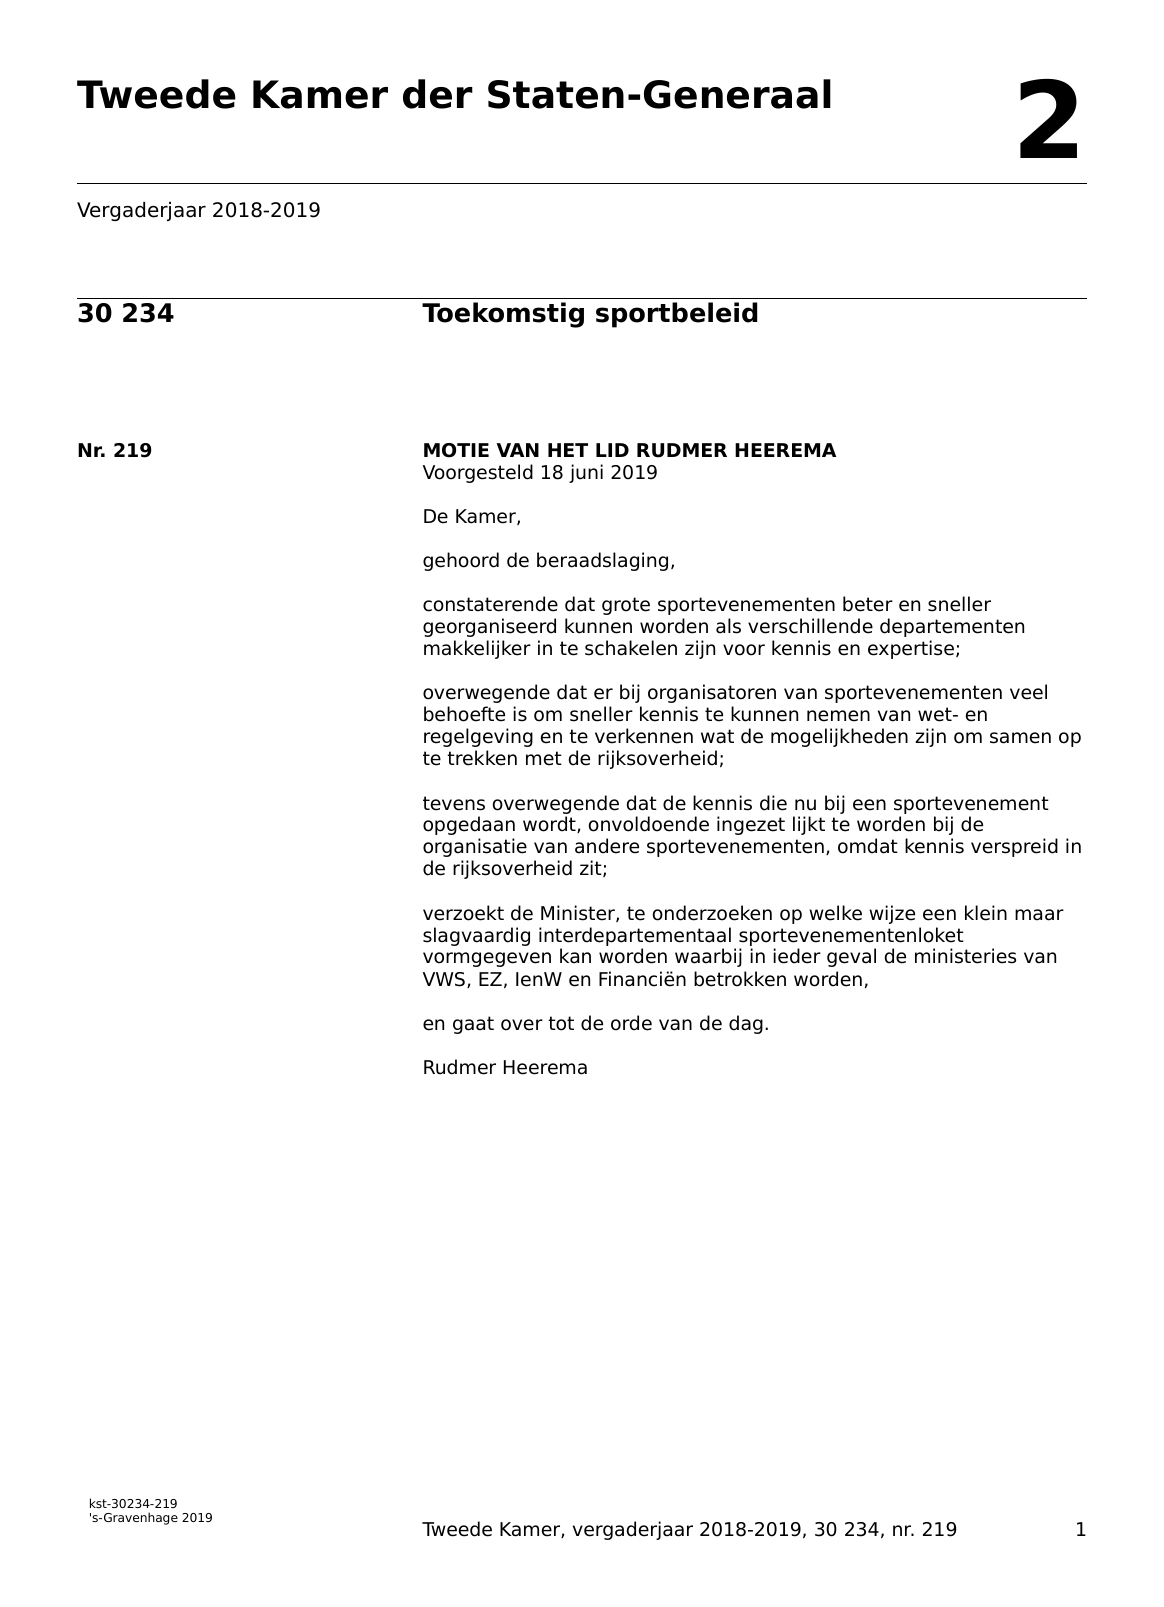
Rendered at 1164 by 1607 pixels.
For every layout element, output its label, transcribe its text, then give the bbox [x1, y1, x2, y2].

text Voorgesteld 18 juni 2019 [422, 462, 1087, 484]
text De Kamer, [422, 506, 1087, 528]
text kst-30234-219 [88, 1497, 323, 1511]
text en gaat over tot de orde van de dag. [422, 1013, 1087, 1034]
text verzoekt de Minister, te onderzoeken op welke wijze een klein maar slagvaardig interdepartementaal sportevenementenloket vormgegeven kan worden waarbij in ieder geval de ministeries van VWS, EZ, IenW en Financiën betrokken worden, [422, 902, 1087, 990]
subtitle Nr. 219 MOTIE VAN HET LID RUDMER HEEREMA [77, 440, 1087, 462]
text overwegende dat er bij organisatoren van sportevenementen veel behoefte is om sneller kennis te kunnen nemen van wet- en regelgeving en te verkennen wat de mogelijkheden zijn om samen op te trekken met de rijksoverheid; [422, 682, 1087, 770]
subtitle 30 234 Toekomstig sportbeleid [77, 299, 1087, 329]
table_header 2 [886, 59, 1087, 183]
text gehoord de beraadslaging, [422, 550, 1087, 572]
table_cell Vergaderjaar 2018-2019 [77, 184, 1087, 298]
text tevens overwegende dat de kennis die nu bij een sportevenement opgedaan wordt, onvoldoende ingezet lijkt te worden bij de organisatie van andere sportevenementen, omdat kennis verspreid in de rijksoverheid zit; [422, 792, 1087, 880]
text 's-Gravenhage 2019 [88, 1511, 323, 1525]
text Rudmer Heerema [422, 1057, 1087, 1079]
text constaterende dat grote sportevenementen beter en sneller georganiseerd kunnen worden als verschillende departementen makkelijker in te schakelen zijn voor kennis en expertise; [422, 594, 1087, 660]
table_header Tweede Kamer der Staten-Generaal [77, 59, 886, 183]
